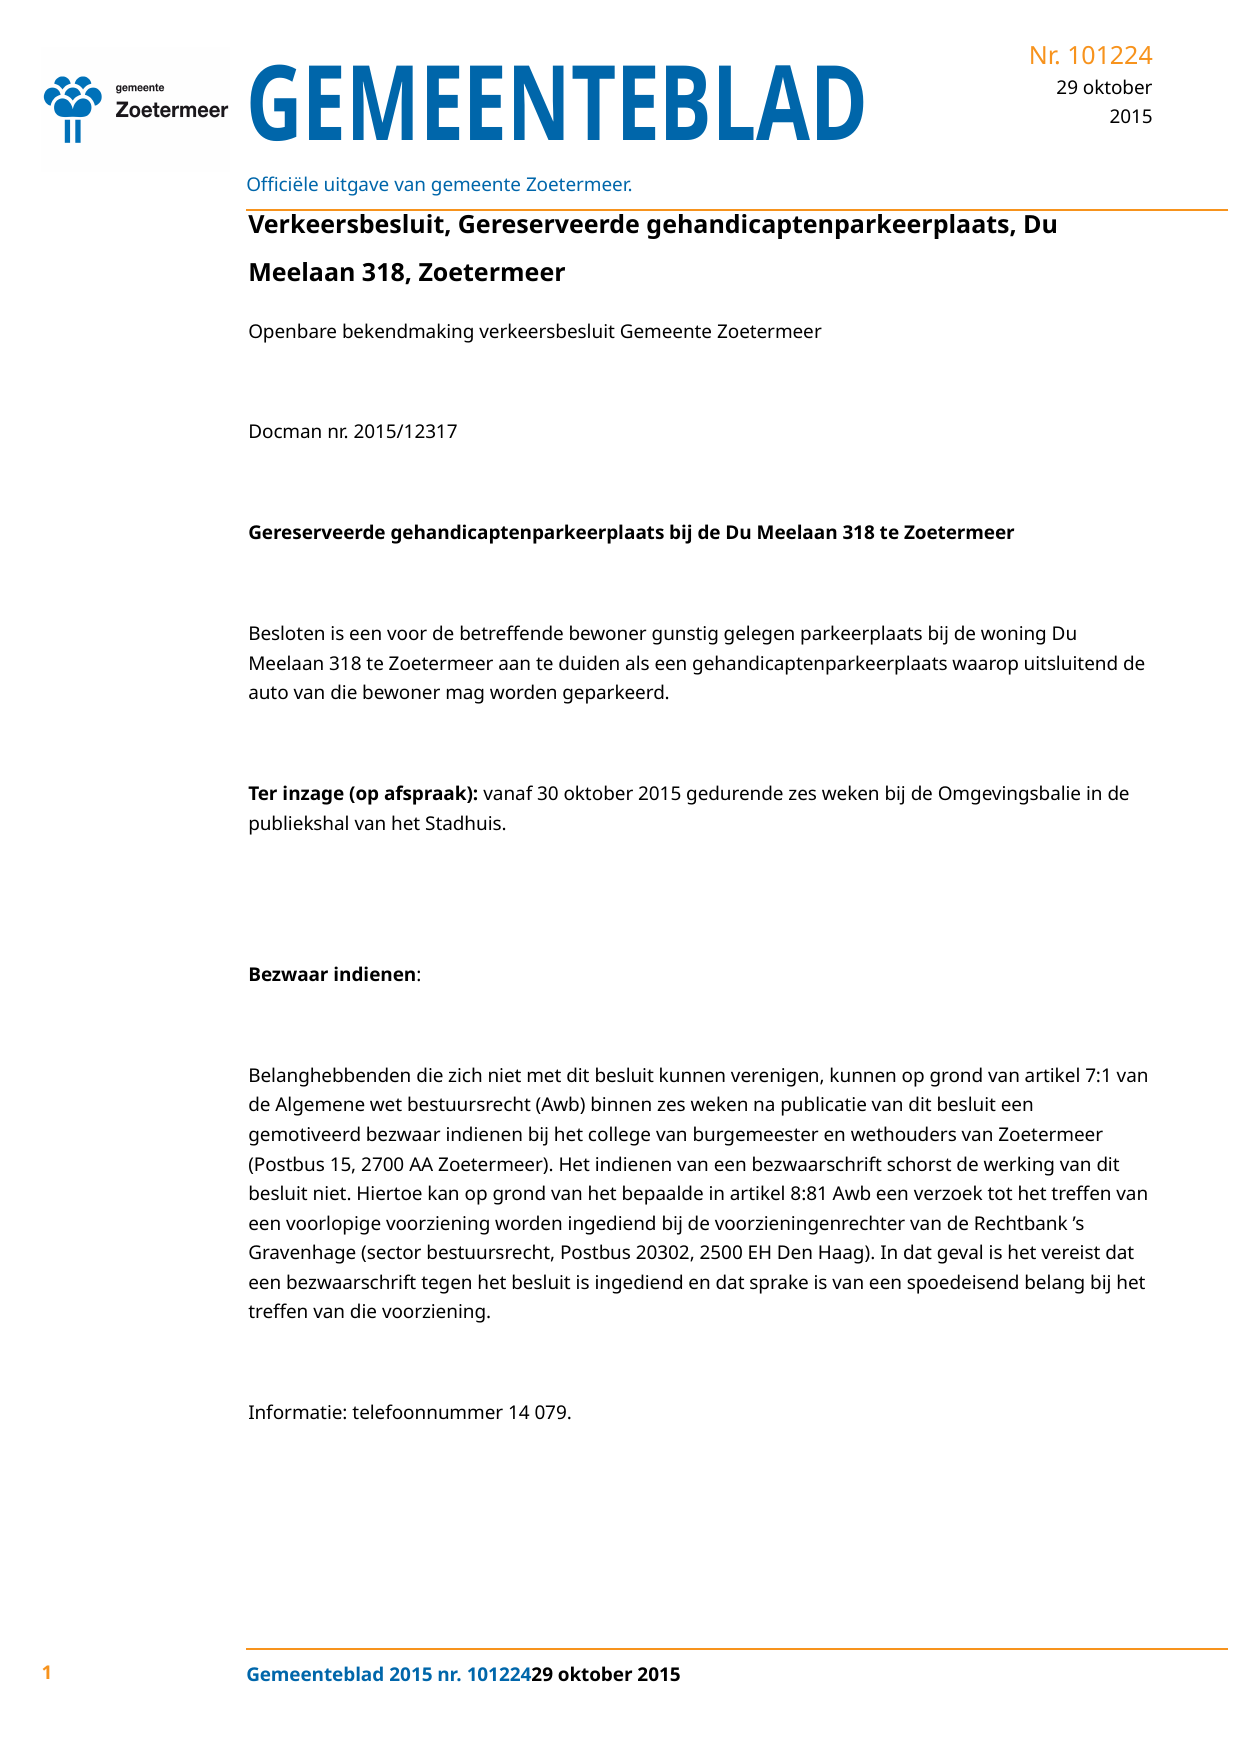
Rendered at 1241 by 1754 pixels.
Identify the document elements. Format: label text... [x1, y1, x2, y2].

text Besloten is een voor de betreffende bewoner gunstig gelegen parkeerplaats bij de woning Du Meelaan 318 te Zoetermeer aan te duiden als een gehandicaptenparkeerplaats waarop uitsluitend de auto van die bewoner mag worden geparkeerd. [248, 620, 1152, 705]
text Openbare bekendmaking verkeersbesluit Gemeente Zoetermeer [248, 318, 1152, 344]
text Informatie: telefoonnummer 14 079. [248, 1399, 1152, 1425]
text Docman nr. 2015/12317 [248, 419, 1152, 444]
text Ter inzage (op afspraak): vanaf 30 oktober 2015 gedurende zes weken bij de Omgevingsbalie in de publiekshal van het Stadhuis. [248, 780, 1152, 836]
picture [41, 47, 231, 172]
text Belanghebbenden die zich niet met dit besluit kunnen verenigen, kunnen op grond van artikel 7:1 van de Algemene wet bestuursrecht (Awb) binnen zes weken na publicatie van dit besluit een gemotiveerd bezwaar indienen bij het college van burgemeester en wethouders van Zoetermeer (Postbus 15, 2700 AA Zoetermeer). Het indienen van een bezwaarschrift schorst de werking van dit besluit niet. Hiertoe kan op grond van het bepaalde in artikel 8:81 Awb een verzoek tot het treffen van een voorlopige voorziening worden ingediend bij de voorzieningenrechter van de Rechtbank ’s Gravenhage (sector bestuursrecht, Postbus 20302, 2500 EH Den Haag). In dat geval is het vereist dat een bezwaarschrift tegen het besluit is ingediend en dat sprake is van een spoedeisend belang bij het treffen van die voorziening. [248, 1062, 1152, 1324]
text Verkeersbesluit, Gereserveerde gehandicaptenparkeerplaats, Du Meelaan 318, Zoetermeer [248, 211, 1152, 288]
text Bezwaar indienen: [248, 961, 1152, 987]
text Gereserveerde gehandicaptenparkeerplaats bij de Du Meelaan 318 te Zoetermeer [248, 519, 1152, 545]
